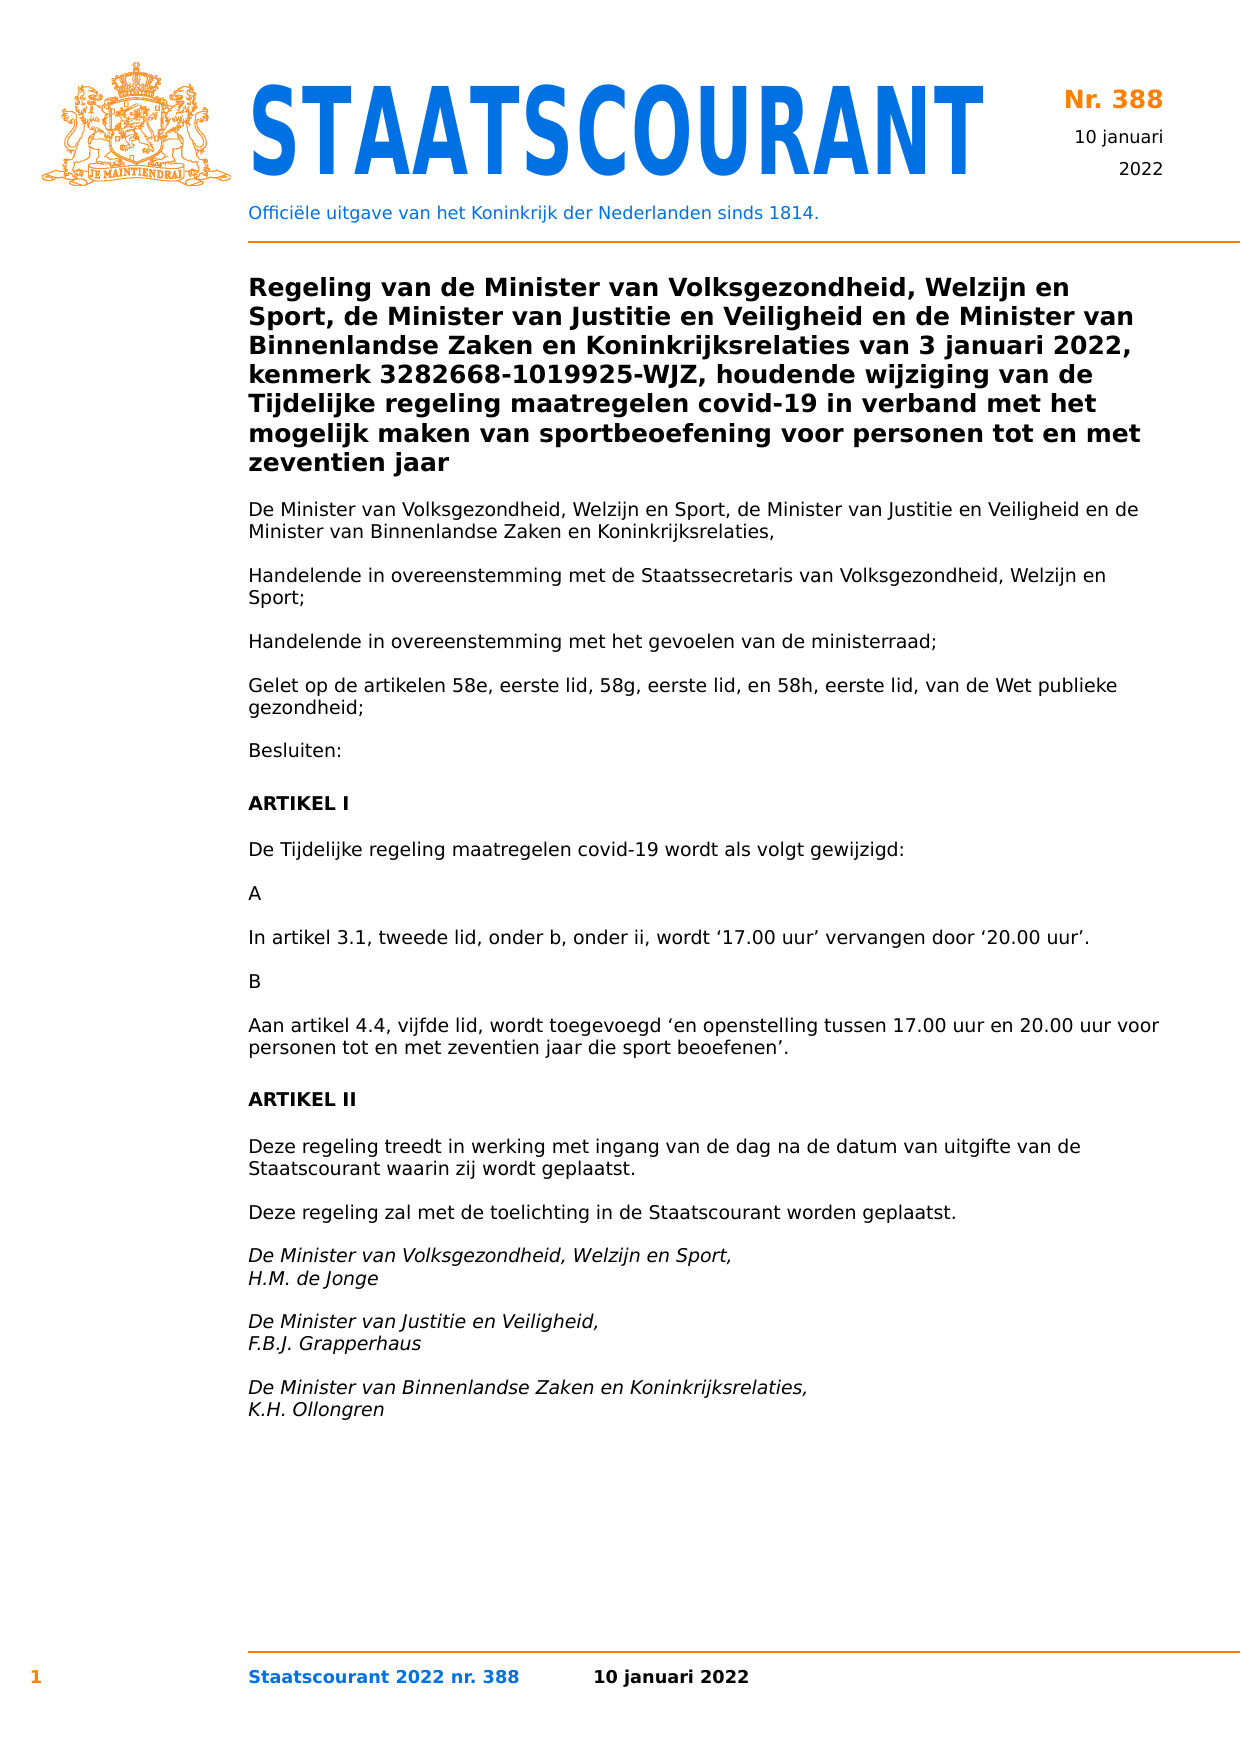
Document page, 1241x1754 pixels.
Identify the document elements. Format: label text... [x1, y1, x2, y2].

text Gelet op de artikelen 58e, eerste lid, 58g, eerste lid, en 58h, eerste lid, van de Wet publieke gezondheid; [248, 674, 1163, 718]
text B [248, 971, 1163, 993]
text In artikel 3.1, tweede lid, onder b, onder ii, wordt ‘17.00 uur’ vervangen door ‘20.00 uur’. [248, 927, 1163, 949]
text De Minister van Binnenlandse Zaken en Koninkrijksrelaties, K.H. Ollongren [248, 1377, 1163, 1421]
text Deze regeling zal met de toelichting in de Staatscourant worden geplaatst. [248, 1202, 1163, 1223]
table_cell 2022 [998, 153, 1240, 203]
text Aan artikel 4.4, vijfde lid, wordt toegevoegd ‘en openstelling tussen 17.00 uur en 20.00 uur voor personen tot en met zeventien jaar die sport beoefenen’. [248, 1015, 1163, 1059]
text Besluiten: [248, 740, 1163, 762]
subtitle ARTIKEL II [248, 1089, 1163, 1111]
subtitle ARTIKEL I [248, 792, 1163, 814]
text De Tijdelijke regeling maatregelen covid-19 wordt als volgt gewijzigd: [248, 839, 1163, 861]
picture [41, 62, 231, 186]
text De Minister van Volksgezondheid, Welzijn en Sport, H.M. de Jonge [248, 1245, 1163, 1289]
table_cell 10 januari [998, 121, 1240, 153]
text A [248, 883, 1163, 905]
table_header STAATSCOURANT [248, 62, 998, 203]
table_header Nr. 388 [998, 62, 1240, 121]
text Handelende in overeenstemming met het gevoelen van de ministerraad; [248, 631, 1163, 653]
table_header [25, 62, 248, 241]
subtitle Regeling van de Minister van Volksgezondheid, Welzijn en Sport, de Minister van Justitie en Veiligheid en de Minister van Binnenlandse Zaken en Koninkrijksrelaties van 3 januari 2022, kenmerk 3282668-1019925-WJZ, houdende wijziging van de Tijdelijke regeling maatregelen covid-19 in verband met het mogelijk maken van sportbeoefening voor personen tot en met zeventien jaar [248, 273, 1163, 477]
text De Minister van Volksgezondheid, Welzijn en Sport, de Minister van Justitie en Veiligheid en de Minister van Binnenlandse Zaken en Koninkrijksrelaties, [248, 499, 1163, 543]
text De Minister van Justitie en Veiligheid, F.B.J. Grapperhaus [248, 1311, 1163, 1355]
table_cell Officiële uitgave van het Koninkrijk der Nederlanden sinds 1814. [248, 203, 1240, 241]
text Handelende in overeenstemming met de Staatssecretaris van Volksgezondheid, Welzijn en Sport; [248, 565, 1163, 609]
text Deze regeling treedt in werking met ingang van de dag na de datum van uitgifte van de Staatscourant waarin zij wordt geplaatst. [248, 1136, 1163, 1180]
